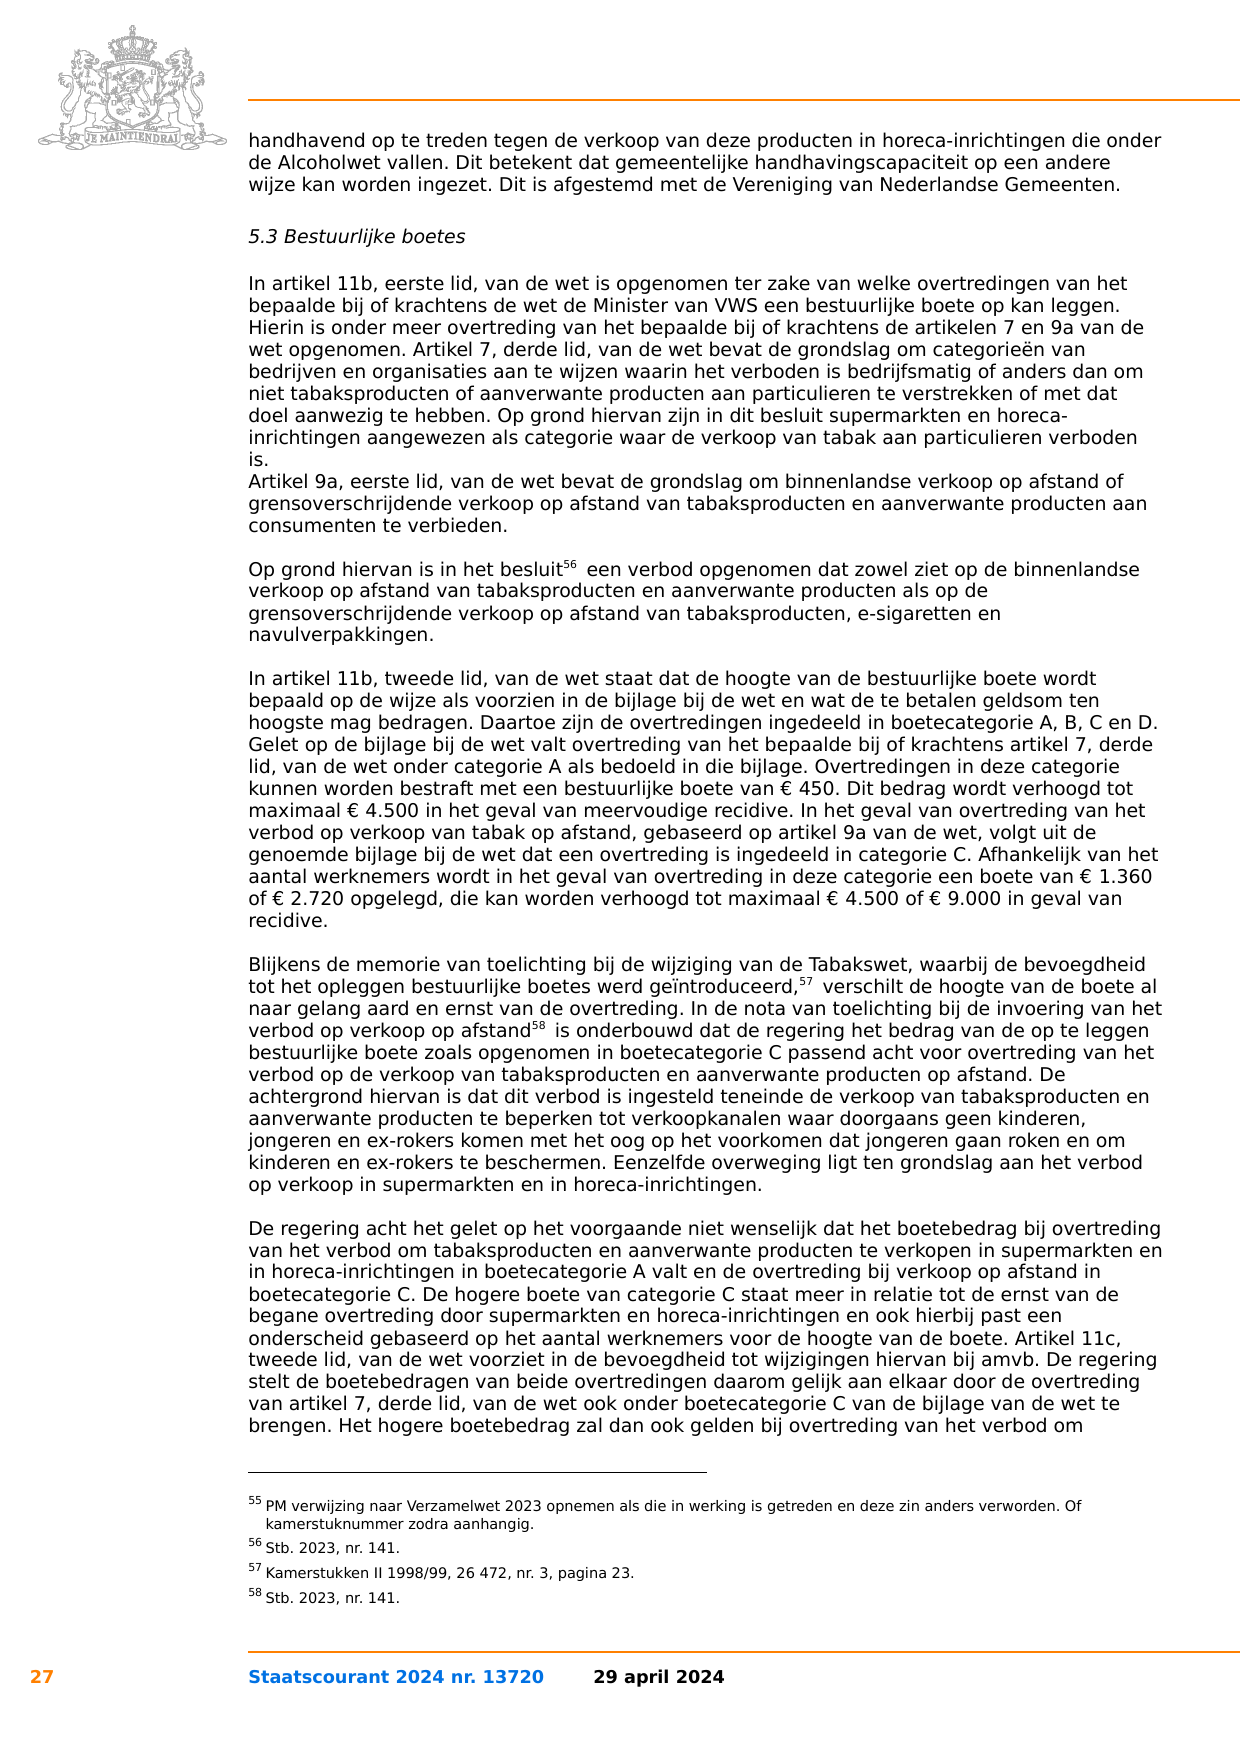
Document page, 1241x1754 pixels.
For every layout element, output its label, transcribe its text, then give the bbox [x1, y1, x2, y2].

text In artikel 11b, eerste lid, van de wet is opgenomen ter zake van welke overtredingen van het bepaalde bij of krachtens de wet de Minister van VWS een bestuurlijke boete op kan leggen. Hierin is onder meer overtreding van het bepaalde bij of krachtens de artikelen 7 en 9a van de wet opgenomen. Artikel 7, derde lid, van de wet bevat de grondslag om categorieën van bedrijven en organisaties aan te wijzen waarin het verboden is bedrijfsmatig of anders dan om niet tabaksproducten of aanverwante producten aan particulieren te verstrekken of met dat doel aanwezig te hebben. Op grond hiervan zijn in dit besluit supermarkten en horeca-inrichtingen aangewezen als categorie waar de verkoop van tabak aan particulieren verboden is. [248, 273, 1163, 471]
text Blijkens de memorie van toelichting bij de wijziging van de Tabakswet, waarbij de bevoegdheid tot het opleggen bestuurlijke boetes werd geïntroduceerd, verschilt de hoogte van de boete al naar gelang aard en ernst van de overtreding. In de nota van toelichting bij de invoering van het verbod op verkoop op afstand is onderbouwd dat de regering het bedrag van de op te leggen bestuurlijke boete zoals opgenomen in boetecategorie C passend acht voor overtreding van het verbod op de verkoop van tabaksproducten en aanverwante producten op afstand. De achtergrond hiervan is dat dit verbod is ingesteld teneinde de verkoop van tabaksproducten en aanverwante producten te beperken tot verkoopkanalen waar doorgaans geen kinderen, jongeren en ex-rokers komen met het oog op het voorkomen dat jongeren gaan roken en om kinderen en ex-rokers te beschermen. Eenzelfde overweging ligt ten grondslag aan het verbod op verkoop in supermarkten en in horeca-inrichtingen. [248, 954, 1163, 1196]
text In artikel 11b, tweede lid, van de wet staat dat de hoogte van de bestuurlijke boete wordt bepaald op de wijze als voorzien in de bijlage bij de wet en wat de te betalen geldsom ten hoogste mag bedragen. Daartoe zijn de overtredingen ingedeeld in boetecategorie A, B, C en D. Gelet op de bijlage bij de wet valt overtreding van het bepaalde bij of krachtens artikel 7, derde lid, van de wet onder categorie A als bedoeld in die bijlage. Overtredingen in deze categorie kunnen worden bestraft met een bestuurlijke boete van € 450. Dit bedrag wordt verhoogd tot maximaal € 4.500 in het geval van meervoudige recidive. In het geval van overtreding van het verbod op verkoop van tabak op afstand, gebaseerd op artikel 9a van de wet, volgt uit de genoemde bijlage bij de wet dat een overtreding is ingedeeld in categorie C. Afhankelijk van het aantal werknemers wordt in het geval van overtreding in deze categorie een boete van € 1.360 of € 2.720 opgelegd, die kan worden verhoogd tot maximaal € 4.500 of € 9.000 in geval van recidive. [248, 668, 1163, 932]
text Artikel 9a, eerste lid, van de wet bevat de grondslag om binnenlandse verkoop op afstand of grensoverschrijdende verkoop op afstand van tabaksproducten en aanverwante producten aan consumenten te verbieden. [248, 471, 1163, 537]
subtitle 5.3 Bestuurlijke boetes [248, 226, 1163, 248]
text PM verwijzing naar Verzamelwet 2023 opnemen als die in werking is getreden en deze zin anders verworden. Of kamerstuknummer zodra aanhangig. [248, 1494, 1163, 1533]
text Kamerstukken II 1998/99, 26 472, nr. 3, pagina 23. [248, 1561, 1163, 1583]
text Stb. 2023, nr. 141. [248, 1536, 1163, 1558]
text handhavend op te treden tegen de verkoop van deze producten in horeca-inrichtingen die onder de Alcoholwet vallen. Dit betekent dat gemeentelijke handhavingscapaciteit op een andere wijze kan worden ingezet. Dit is afgestemd met de Vereniging van Nederlandse Gemeenten. [248, 130, 1163, 196]
text De regering acht het gelet op het voorgaande niet wenselijk dat het boetebedrag bij overtreding van het verbod om tabaksproducten en aanverwante producten te verkopen in supermarkten en in horeca-inrichtingen in boetecategorie A valt en de overtreding bij verkoop op afstand in boetecategorie C. De hogere boete van categorie C staat meer in relatie tot de ernst van de begane overtreding door supermarkten en horeca-inrichtingen en ook hierbij past een onderscheid gebaseerd op het aantal werknemers voor de hoogte van de boete. Artikel 11c, tweede lid, van de wet voorziet in de bevoegdheid tot wijzigingen hiervan bij amvb. De regering stelt de boetebedragen van beide overtredingen daarom gelijk aan elkaar door de overtreding van artikel 7, derde lid, van de wet ook onder boetecategorie C van de bijlage van de wet te brengen. Het hogere boetebedrag zal dan ook gelden bij overtreding van het verbod om [248, 1217, 1163, 1437]
text Op grond hiervan is in het besluit een verbod opgenomen dat zowel ziet op de binnenlandse verkoop op afstand van tabaksproducten en aanverwante producten als op de grensoverschrijdende verkoop op afstand van tabaksproducten, e-sigaretten en navulverpakkingen. [248, 558, 1163, 646]
text Stb. 2023, nr. 141. [248, 1586, 1163, 1608]
picture [38, 25, 227, 150]
